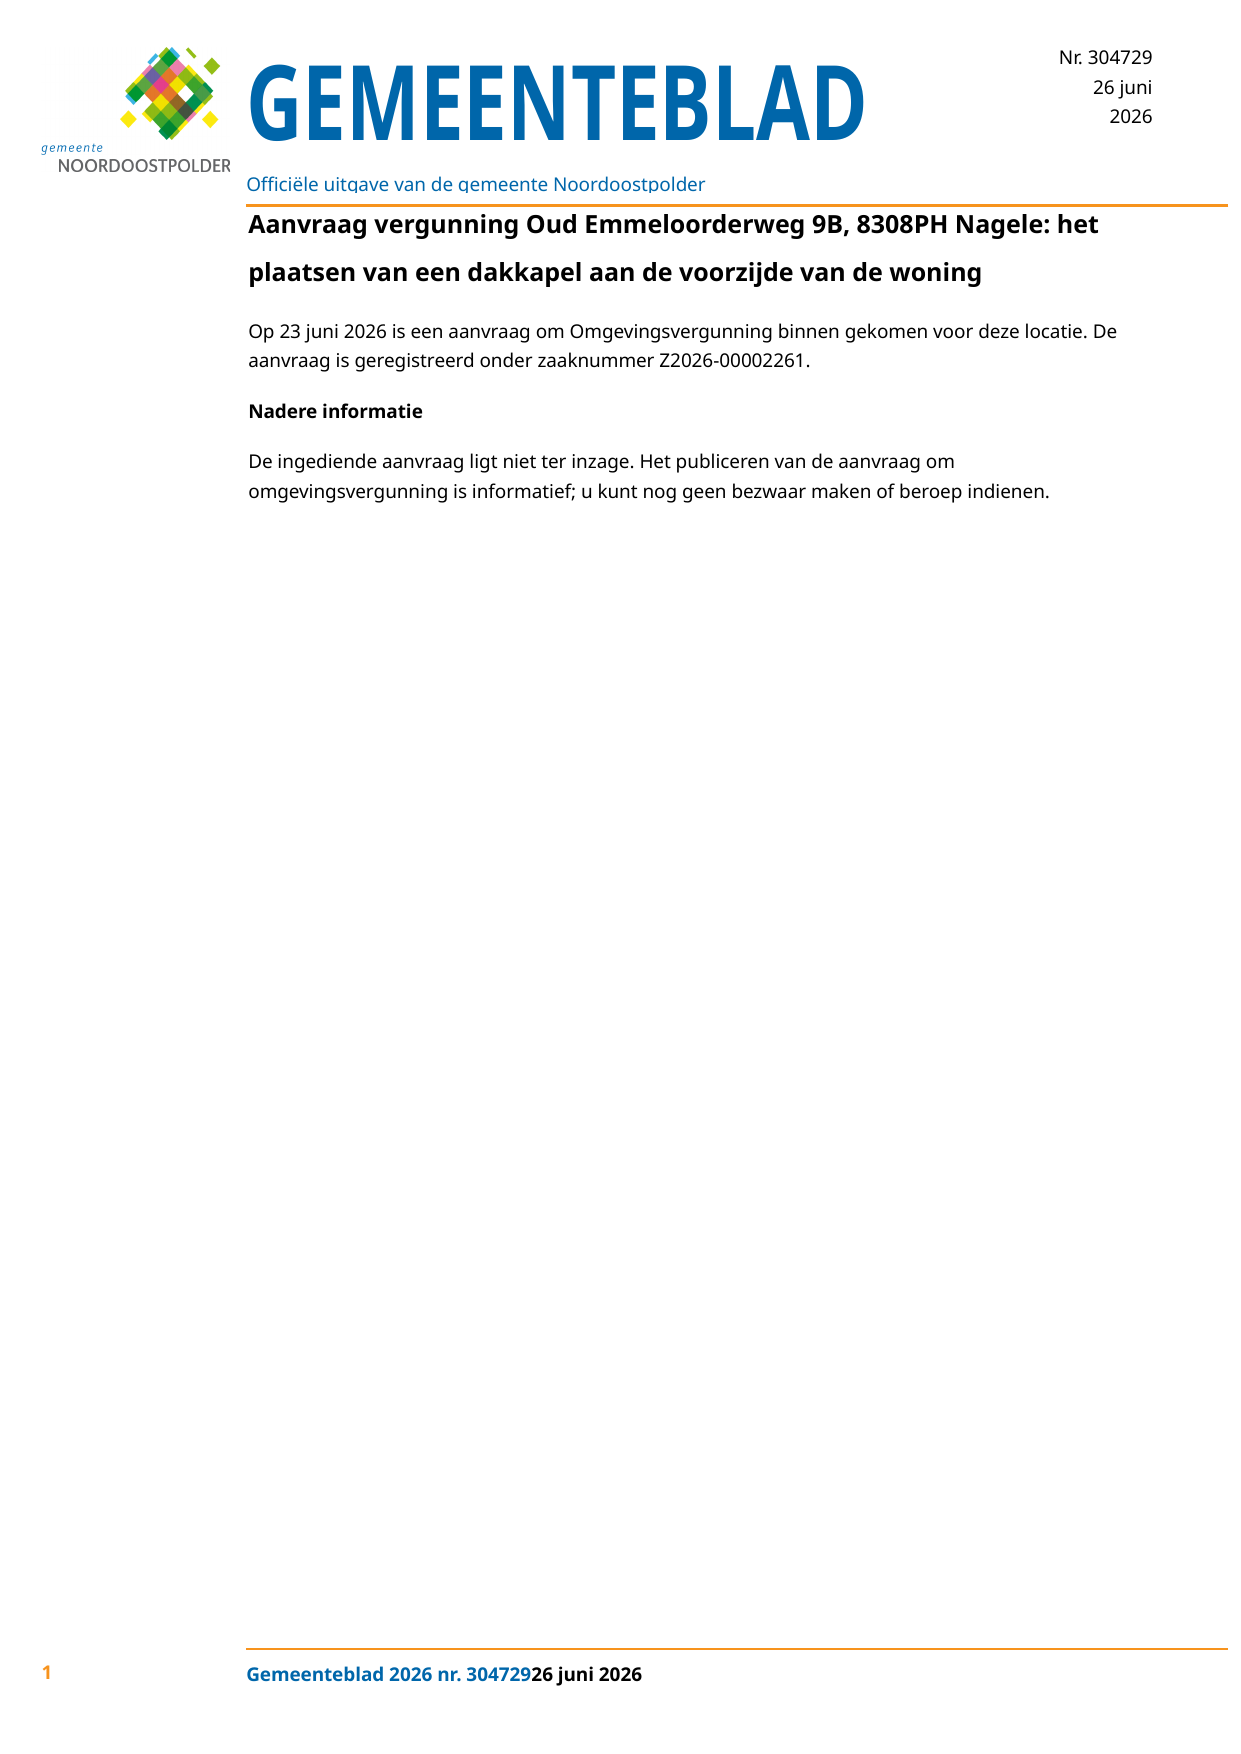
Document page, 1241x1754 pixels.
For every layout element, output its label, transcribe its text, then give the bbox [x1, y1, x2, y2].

text Nadere informatie [248, 398, 1152, 424]
text De ingediende aanvraag ligt niet ter inzage. Het publiceren van de aanvraag om omgevingsvergunning is informatief; u kunt nog geen bezwaar maken of beroep indienen. [248, 448, 1152, 504]
text Aanvraag vergunning Oud Emmeloorderweg 9B, 8308PH Nagele: het plaatsen van een dakkapel aan de voorzijde van de woning [248, 207, 1152, 288]
picture [41, 47, 231, 172]
text Op 23 juni 2026 is een aanvraag om Omgevingsvergunning binnen gekomen voor deze locatie. De aanvraag is geregistreerd onder zaaknummer Z2026-00002261. [248, 318, 1152, 373]
